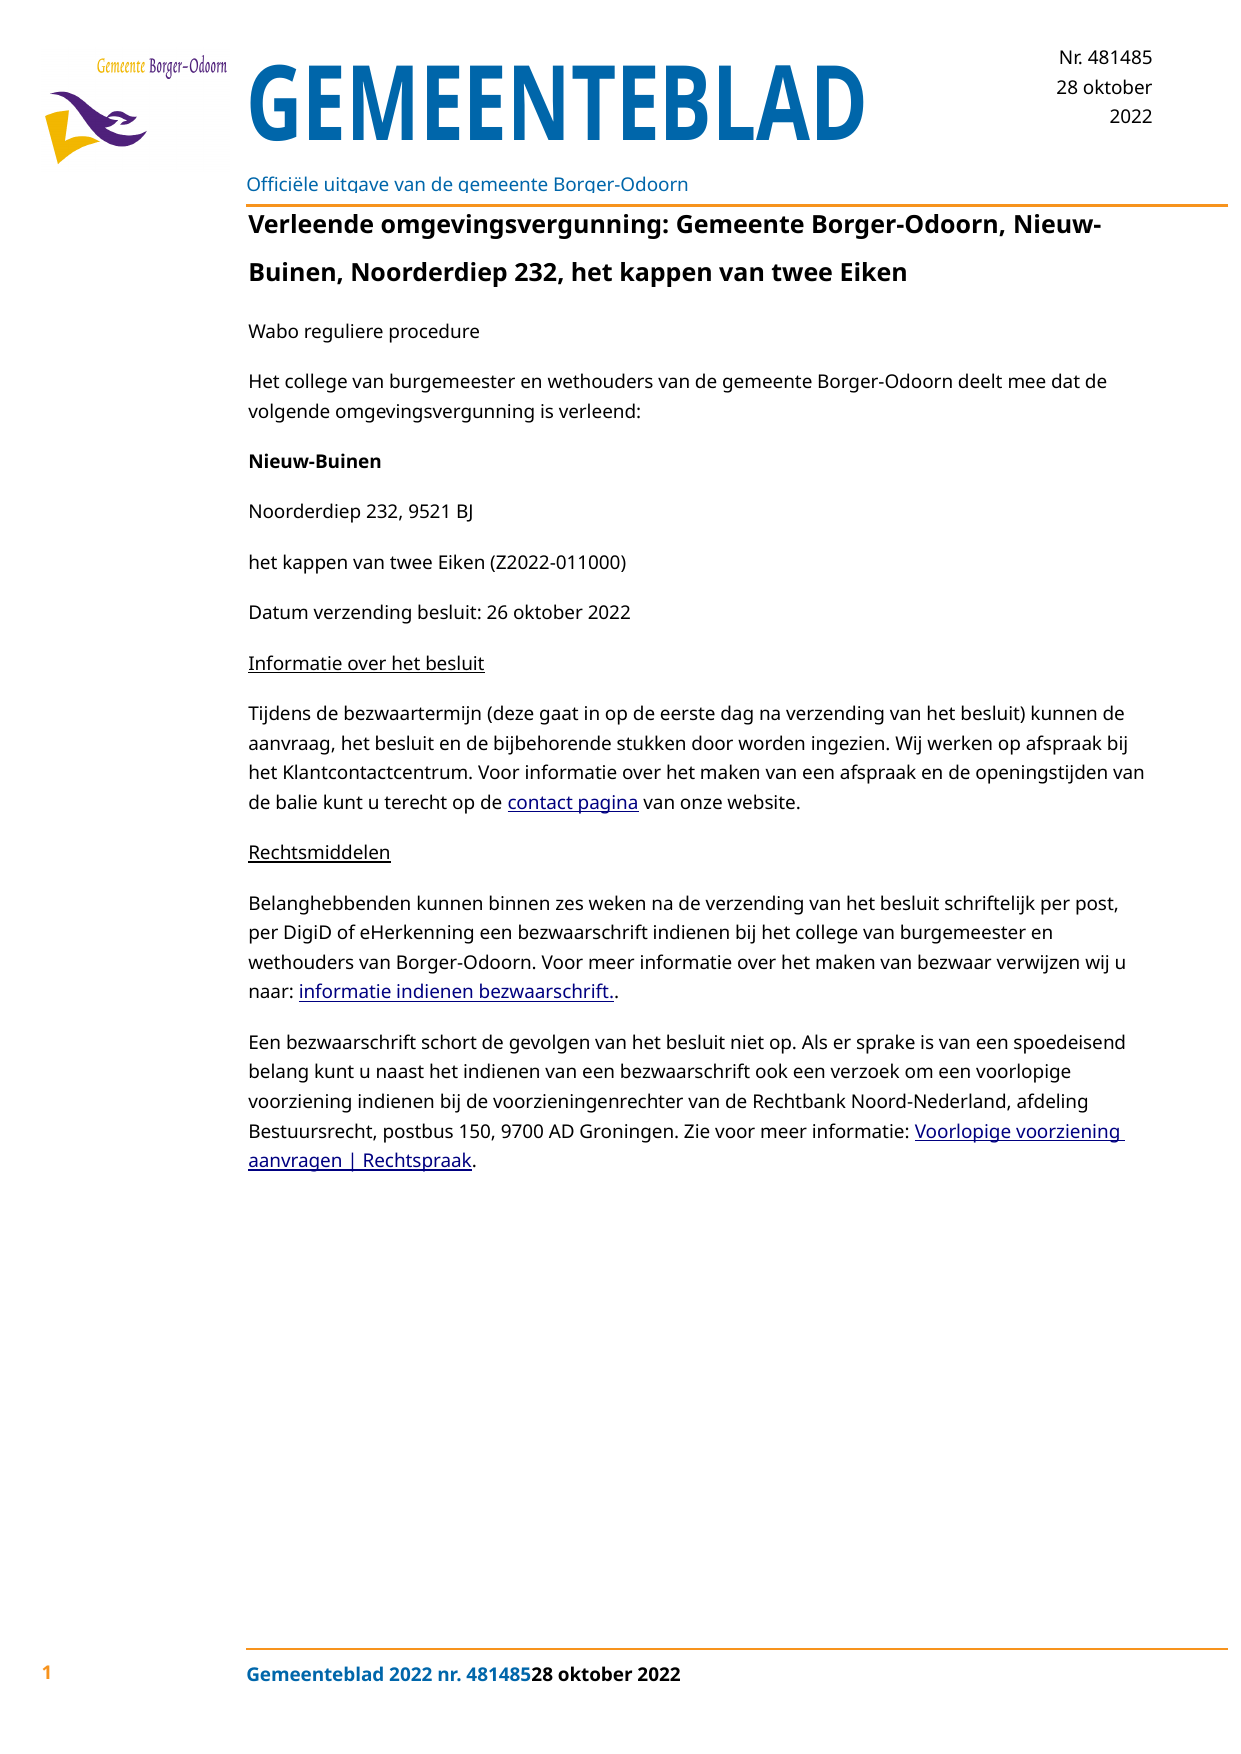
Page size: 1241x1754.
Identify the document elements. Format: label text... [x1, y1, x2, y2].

text Rechtsmiddelen [248, 839, 1152, 865]
text Noorderdiep 232, 9521 BJ [248, 499, 1152, 524]
text Belanghebbenden kunnen binnen zes weken na de verzending van het besluit schriftelijk per post, per DigiD of eHerkenning een bezwaarschrift indienen bij het college van burgemeester en wethouders van Borger-Odoorn. Voor meer informatie over het maken van bezwaar verwijzen wij u naar: informatie indienen bezwaarschrift.. [248, 890, 1152, 1004]
text Datum verzending besluit: 26 oktober 2022 [248, 599, 1152, 625]
text Tijdens de bezwaartermijn (deze gaat in op de eerste dag na verzending van het besluit) kunnen de aanvraag, het besluit en de bijbehorende stukken door worden ingezien. Wij werken op afspraak bij het Klantcontactcentrum. Voor informatie over het maken van een afspraak en de openingstijden van de balie kunt u terecht op de contact pagina van onze website. [248, 700, 1152, 815]
text Verleende omgevingsvergunning: Gemeente Borger-Odoorn, Nieuw-Buinen, Noorderdiep 232, het kappen van twee Eiken [248, 207, 1152, 288]
text Een bezwaarschrift schort de gevolgen van het besluit niet op. Als er sprake is van een spoedeisend belang kunt u naast het indienen van een bezwaarschrift ook een verzoek om een voorlopige voorziening indienen bij de voorzieningenrechter van de Rechtbank Noord-Nederland, afdeling Bestuursrecht, postbus 150, 9700 AD Groningen. Zie voor meer informatie: Voorlopige voorziening aanvragen | Rechtspraak. [248, 1029, 1152, 1173]
text het kappen van twee Eiken (Z2022-011000) [248, 549, 1152, 575]
picture [41, 47, 231, 172]
text Het college van burgemeester en wethouders van de gemeente Borger-Odoorn deelt mee dat de volgende omgevingsvergunning is verleend: [248, 368, 1152, 424]
text Wabo reguliere procedure [248, 318, 1152, 344]
text Informatie over het besluit [248, 650, 1152, 676]
text Nieuw-Buinen [248, 448, 1152, 474]
